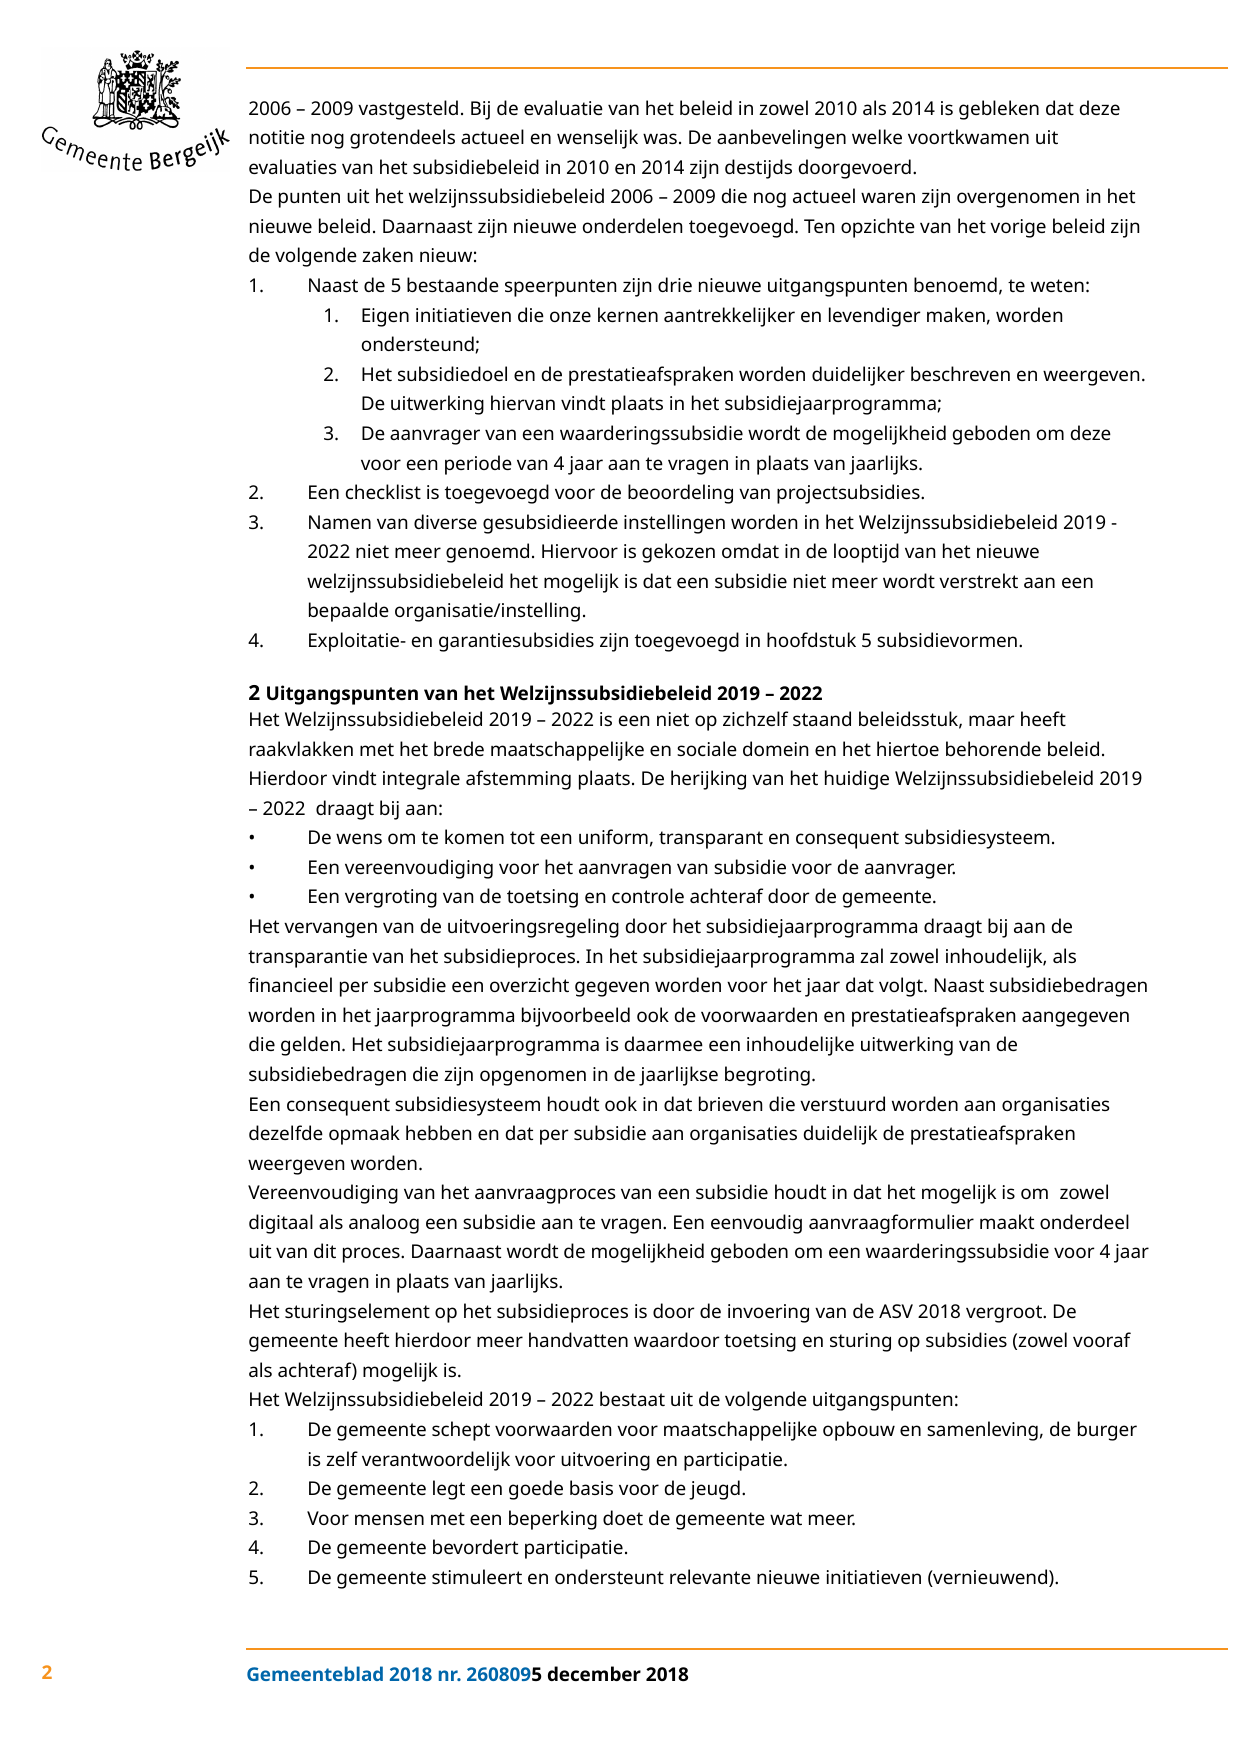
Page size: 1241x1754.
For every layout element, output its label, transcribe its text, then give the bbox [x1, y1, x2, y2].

text De punten uit het welzijnssubsidiebeleid 2006 – 2009 die nog actueel waren zijn overgenomen in het nieuwe beleid. Daarnaast zijn nieuwe onderdelen toegevoegd. Ten opzichte van het vorige beleid zijn de volgende zaken nieuw: [248, 183, 1152, 268]
list De gemeente stimuleert en ondersteunt relevante nieuwe initiatieven (vernieuwend). [248, 1564, 1152, 1590]
list Namen van diverse gesubsidieerde instellingen worden in het Welzijnssubsidiebeleid 2019 - 2022 niet meer genoemd. Hiervoor is gekozen omdat in de looptijd van het nieuwe welzijnssubsidiebeleid het mogelijk is dat een subsidie niet meer wordt verstrekt aan een bepaalde organisatie/instelling. [248, 509, 1152, 623]
list De aanvrager van een waarderingssubsidie wordt de mogelijkheid geboden om deze voor een periode van 4 jaar aan te vragen in plaats van jaarlijks. [323, 420, 1152, 476]
text Het vervangen van de uitvoeringsregeling door het subsidiejaarprogramma draagt bij aan de transparantie van het subsidieproces. In het subsidiejaarprogramma zal zowel inhoudelijk, als financieel per subsidie een overzicht gegeven worden voor het jaar dat volgt. Naast subsidiebedragen worden in het jaarprogramma bijvoorbeeld ook de voorwaarden en prestatieafspraken aangegeven die gelden. Het subsidiejaarprogramma is daarmee een inhoudelijke uitwerking van de subsidiebedragen die zijn opgenomen in de jaarlijkse begroting. [248, 913, 1152, 1087]
list De gemeente bevordert participatie. [248, 1534, 1152, 1560]
text 2006 – 2009 vastgesteld. Bij de evaluatie van het beleid in zowel 2010 als 2014 is gebleken dat deze notitie nog grotendeels actueel en wenselijk was. De aanbevelingen welke voortkwamen uit evaluaties van het subsidiebeleid in 2010 en 2014 zijn destijds doorgevoerd. [248, 95, 1152, 180]
list De gemeente legt een goede basis voor de jeugd. [248, 1475, 1152, 1501]
text Een consequent subsidiesysteem houdt ook in dat brieven die verstuurd worden aan organisaties dezelfde opmaak hebben en dat per subsidie aan organisaties duidelijk de prestatieafspraken weergeven worden. [248, 1091, 1152, 1176]
list Een vergroting van de toetsing en controle achteraf door de gemeente. [248, 884, 1152, 909]
list De gemeente schept voorwaarden voor maatschappelijke opbouw en samenleving, de burger is zelf verantwoordelijk voor uitvoering en participatie. [248, 1416, 1152, 1471]
list Eigen initiatieven die onze kernen aantrekkelijker en levendiger maken, worden ondersteund; [323, 302, 1152, 357]
list Een vereenvoudiging voor het aanvragen van subsidie voor de aanvrager. [248, 854, 1152, 880]
text Vereenvoudiging van het aanvraagproces van een subsidie houdt in dat het mogelijk is om zowel digitaal als analoog een subsidie aan te vragen. Een eenvoudig aanvraagformulier maakt onderdeel uit van dit proces. Daarnaast wordt de mogelijkheid geboden om een waarderingssubsidie voor 4 jaar aan te vragen in plaats van jaarlijks. [248, 1179, 1152, 1294]
list Naast de 5 bestaande speerpunten zijn drie nieuwe uitgangspunten benoemd, te weten: [248, 272, 1152, 298]
list Exploitatie- en garantiesubsidies zijn toegevoegd in hoofdstuk 5 subsidievormen. [248, 627, 1152, 653]
list Voor mensen met een beperking doet de gemeente wat meer. [248, 1505, 1152, 1531]
list De wens om te komen tot een uniform, transparant en consequent subsidiesysteem. [248, 824, 1152, 850]
text Het Welzijnssubsidiebeleid 2019 – 2022 bestaat uit de volgende uitgangspunten: [248, 1387, 1152, 1412]
text 2 Uitgangspunten van het Welzijnssubsidiebeleid 2019 – 2022 [248, 678, 1152, 706]
list Het subsidiedoel en de prestatieafspraken worden duidelijker beschreven en weergeven. De uitwerking hiervan vindt plaats in het subsidiejaarprogramma; [323, 361, 1152, 416]
text Het sturingselement op het subsidieproces is door de invoering van de ASV 2018 vergroot. De gemeente heeft hierdoor meer handvatten waardoor toetsing en sturing op subsidies (zowel vooraf als achteraf) mogelijk is. [248, 1298, 1152, 1383]
text Het Welzijnssubsidiebeleid 2019 – 2022 is een niet op zichzelf staand beleidsstuk, maar heeft raakvlakken met het brede maatschappelijke en sociale domein en het hiertoe behorende beleid. Hierdoor vindt integrale afstemming plaats. De herijking van het huidige Welzijnssubsidiebeleid 2019 – 2022 draagt bij aan: [248, 706, 1152, 821]
list Een checklist is toegevoegd voor de beoordeling van projectsubsidies. [248, 479, 1152, 505]
picture [41, 47, 231, 172]
